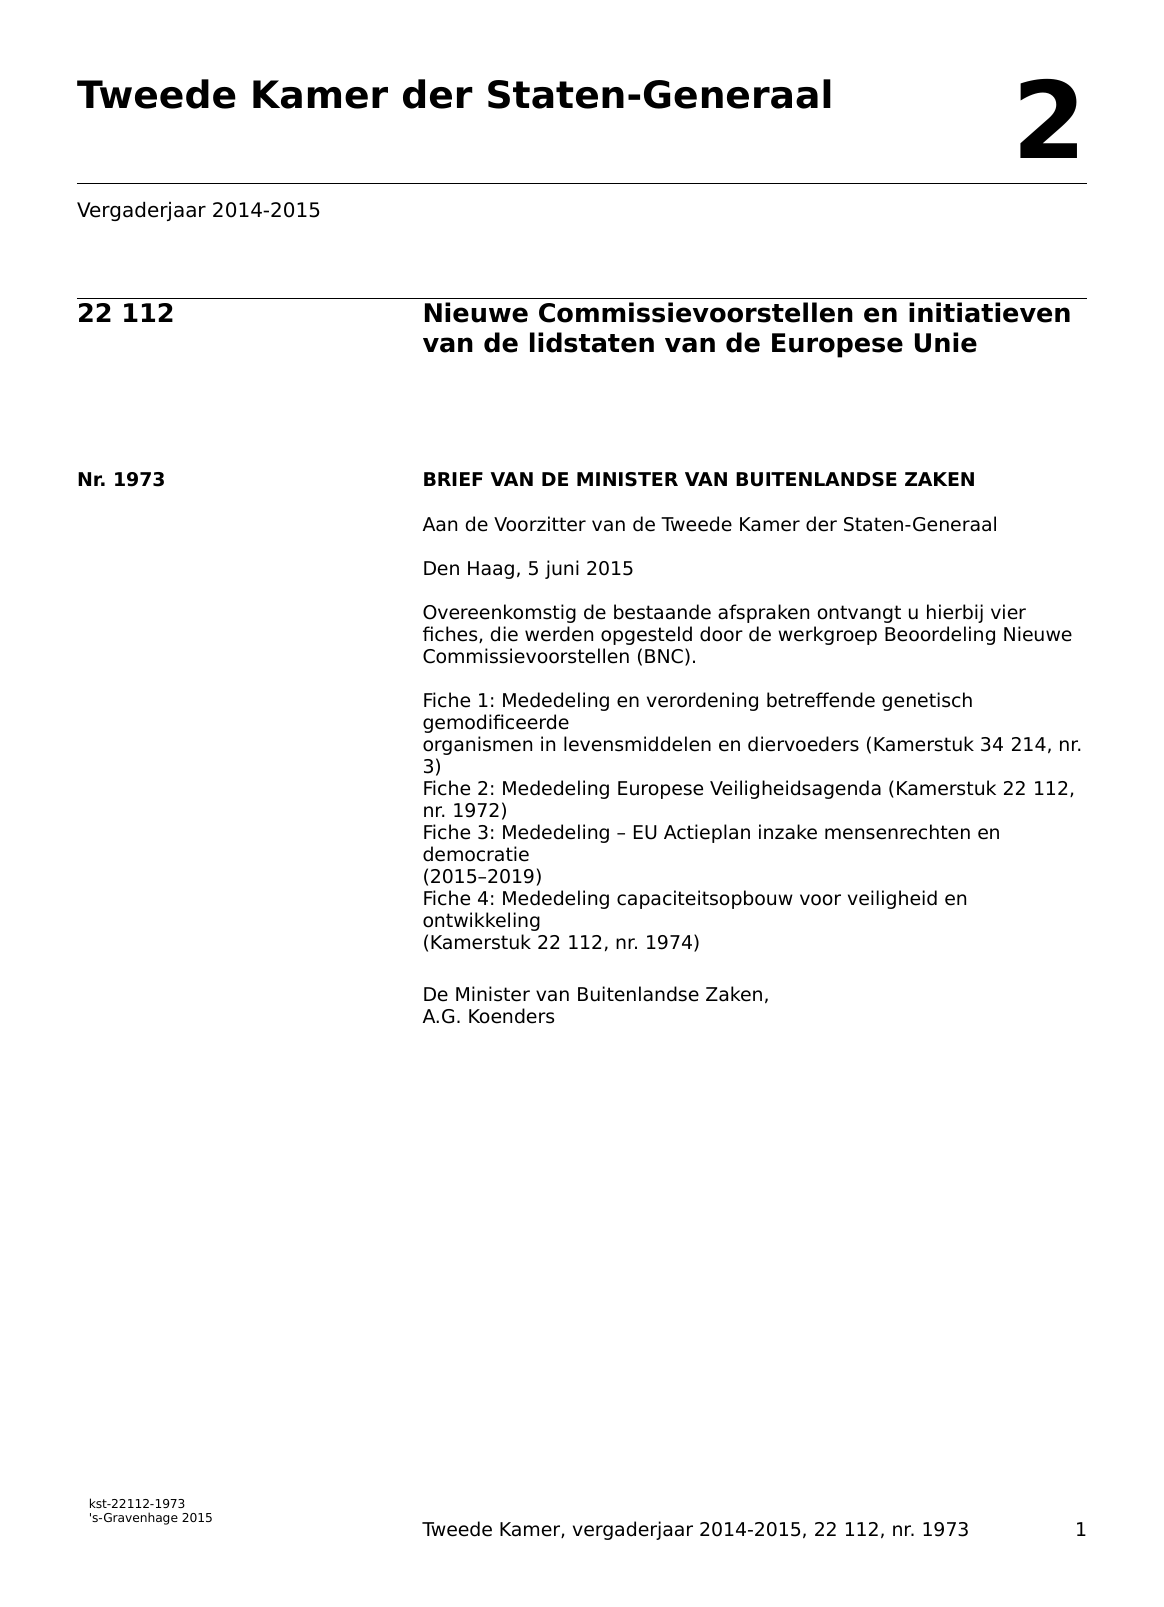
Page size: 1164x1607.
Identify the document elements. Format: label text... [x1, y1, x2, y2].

text (2015–2019) [422, 866, 1087, 888]
text Fiche 4: Mededeling capaciteitsopbouw voor veiligheid en ontwikkeling [422, 888, 1087, 932]
subtitle Nr. 1973 BRIEF VAN DE MINISTER VAN BUITENLANDSE ZAKEN [77, 469, 1087, 491]
text De Minister van Buitenlandse Zaken, A.G. Koenders [422, 984, 1087, 1028]
text kst-22112-1973 [88, 1497, 323, 1511]
text (Kamerstuk 22 112, nr. 1974) [422, 932, 1087, 954]
text Fiche 2: Mededeling Europese Veiligheidsagenda (Kamerstuk 22 112, nr. 1972) [422, 778, 1087, 822]
text Overeenkomstig de bestaande afspraken ontvangt u hierbij vier fiches, die werden opgesteld door de werkgroep Beoordeling Nieuwe Commissievoorstellen (BNC). [422, 602, 1087, 668]
table_cell Vergaderjaar 2014-2015 [77, 184, 1087, 298]
text Fiche 1: Mededeling en verordening betreffende genetisch gemodificeerde [422, 690, 1087, 734]
text Fiche 3: Mededeling – EU Actieplan inzake mensenrechten en democratie [422, 822, 1087, 866]
text organismen in levensmiddelen en diervoeders (Kamerstuk 34 214, nr. 3) [422, 734, 1087, 778]
text Aan de Voorzitter van de Tweede Kamer der Staten-Generaal [422, 513, 1087, 536]
table_header 2 [886, 59, 1087, 183]
subtitle 22 112 Nieuwe Commissievoorstellen en initiatieven van de lidstaten van de Europese Unie [77, 299, 1087, 358]
text 's-Gravenhage 2015 [88, 1511, 323, 1525]
text Den Haag, 5 juni 2015 [422, 558, 1087, 580]
table_header Tweede Kamer der Staten-Generaal [77, 59, 886, 183]
